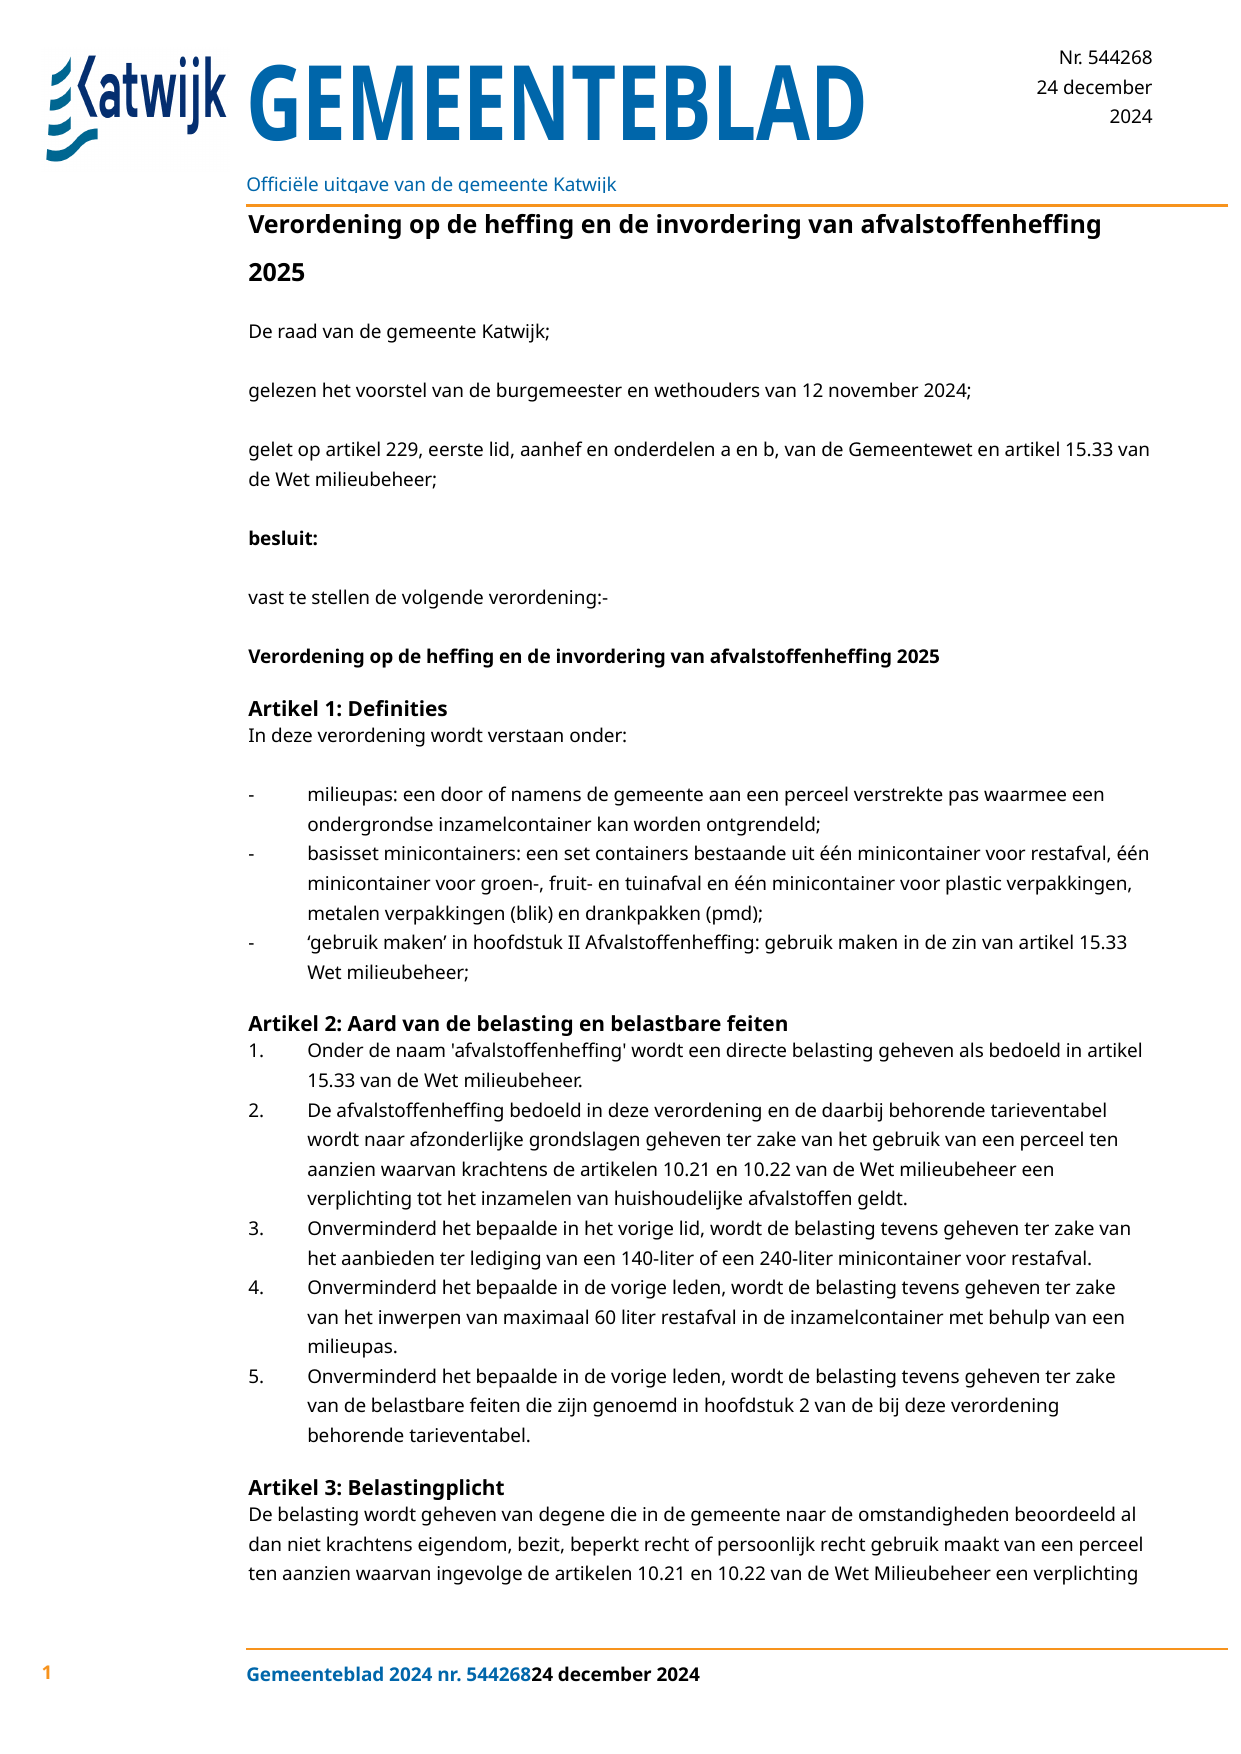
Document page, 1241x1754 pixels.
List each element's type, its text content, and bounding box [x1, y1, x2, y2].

list milieupas: een door of namens de gemeente aan een perceel verstrekte pas waarmee een ondergrondse inzamelcontainer kan worden ontgrendeld; [248, 781, 1152, 837]
text vast te stellen de volgende verordening:- [248, 584, 1152, 610]
text Verordening op de heffing en de invordering van afvalstoffenheffing 2025 [248, 643, 1152, 669]
text De belasting wordt geheven van degene die in de gemeente naar de omstandigheden beoordeeld al dan niet krachtens eigendom, bezit, beperkt recht of persoonlijk recht gebruik maakt van een perceel ten aanzien waarvan ingevolge de artikelen 10.21 en 10.22 van de Wet Milieubeheer een verplichting [248, 1501, 1152, 1586]
text Verordening op de heffing en de invordering van afvalstoffenheffing 2025 [248, 207, 1152, 288]
list Onder de naam 'afvalstoffenheffing' wordt een directe belasting geheven als bedoeld in artikel 15.33 van de Wet milieubeheer. [248, 1038, 1152, 1093]
text gelezen het voorstel van de burgemeester en wethouders van 12 november 2024; [248, 377, 1152, 403]
text Artikel 2: Aard van de belasting en belastbare feiten [248, 1009, 1152, 1038]
text De raad van de gemeente Katwijk; [248, 318, 1152, 344]
list Onverminderd het bepaalde in de vorige leden, wordt de belasting tevens geheven ter zake van de belastbare feiten die zijn genoemd in hoofdstuk 2 van de bij deze verordening behorende tarieventabel. [248, 1363, 1152, 1448]
text gelet op artikel 229, eerste lid, aanhef en onderdelen a en b, van de Gemeentewet en artikel 15.33 van de Wet milieubeheer; [248, 436, 1152, 492]
list Onverminderd het bepaalde in het vorige lid, wordt de belasting tevens geheven ter zake van het aanbieden ter lediging van een 140-liter of een 240-liter minicontainer voor restafval. [248, 1215, 1152, 1271]
text Artikel 3: Belastingplicht [248, 1473, 1152, 1501]
text besluit: [248, 525, 1152, 551]
list ‘gebruik maken’ in hoofdstuk II Afvalstoffenheffing: gebruik maken in de zin van artikel 15.33 Wet milieubeheer; [248, 929, 1152, 984]
list Onverminderd het bepaalde in de vorige leden, wordt de belasting tevens geheven ter zake van het inwerpen van maximaal 60 liter restafval in de inzamelcontainer met behulp van een milieupas. [248, 1274, 1152, 1359]
picture [41, 47, 231, 172]
text Artikel 1: Definities [248, 694, 1152, 722]
text In deze verordening wordt verstaan onder: [248, 722, 1152, 748]
list De afvalstoffenheffing bedoeld in deze verordening en de daarbij behorende tarieventabel wordt naar afzonderlijke grondslagen geheven ter zake van het gebruik van een perceel ten aanzien waarvan krachtens de artikelen 10.21 en 10.22 van de Wet milieubeheer een verplichting tot het inzamelen van huishoudelijke afvalstoffen geldt. [248, 1097, 1152, 1211]
list basisset minicontainers: een set containers bestaande uit één minicontainer voor restafval, één minicontainer voor groen-, fruit- en tuinafval en één minicontainer voor plastic verpakkingen, metalen verpakkingen (blik) en drankpakken (pmd); [248, 841, 1152, 925]
